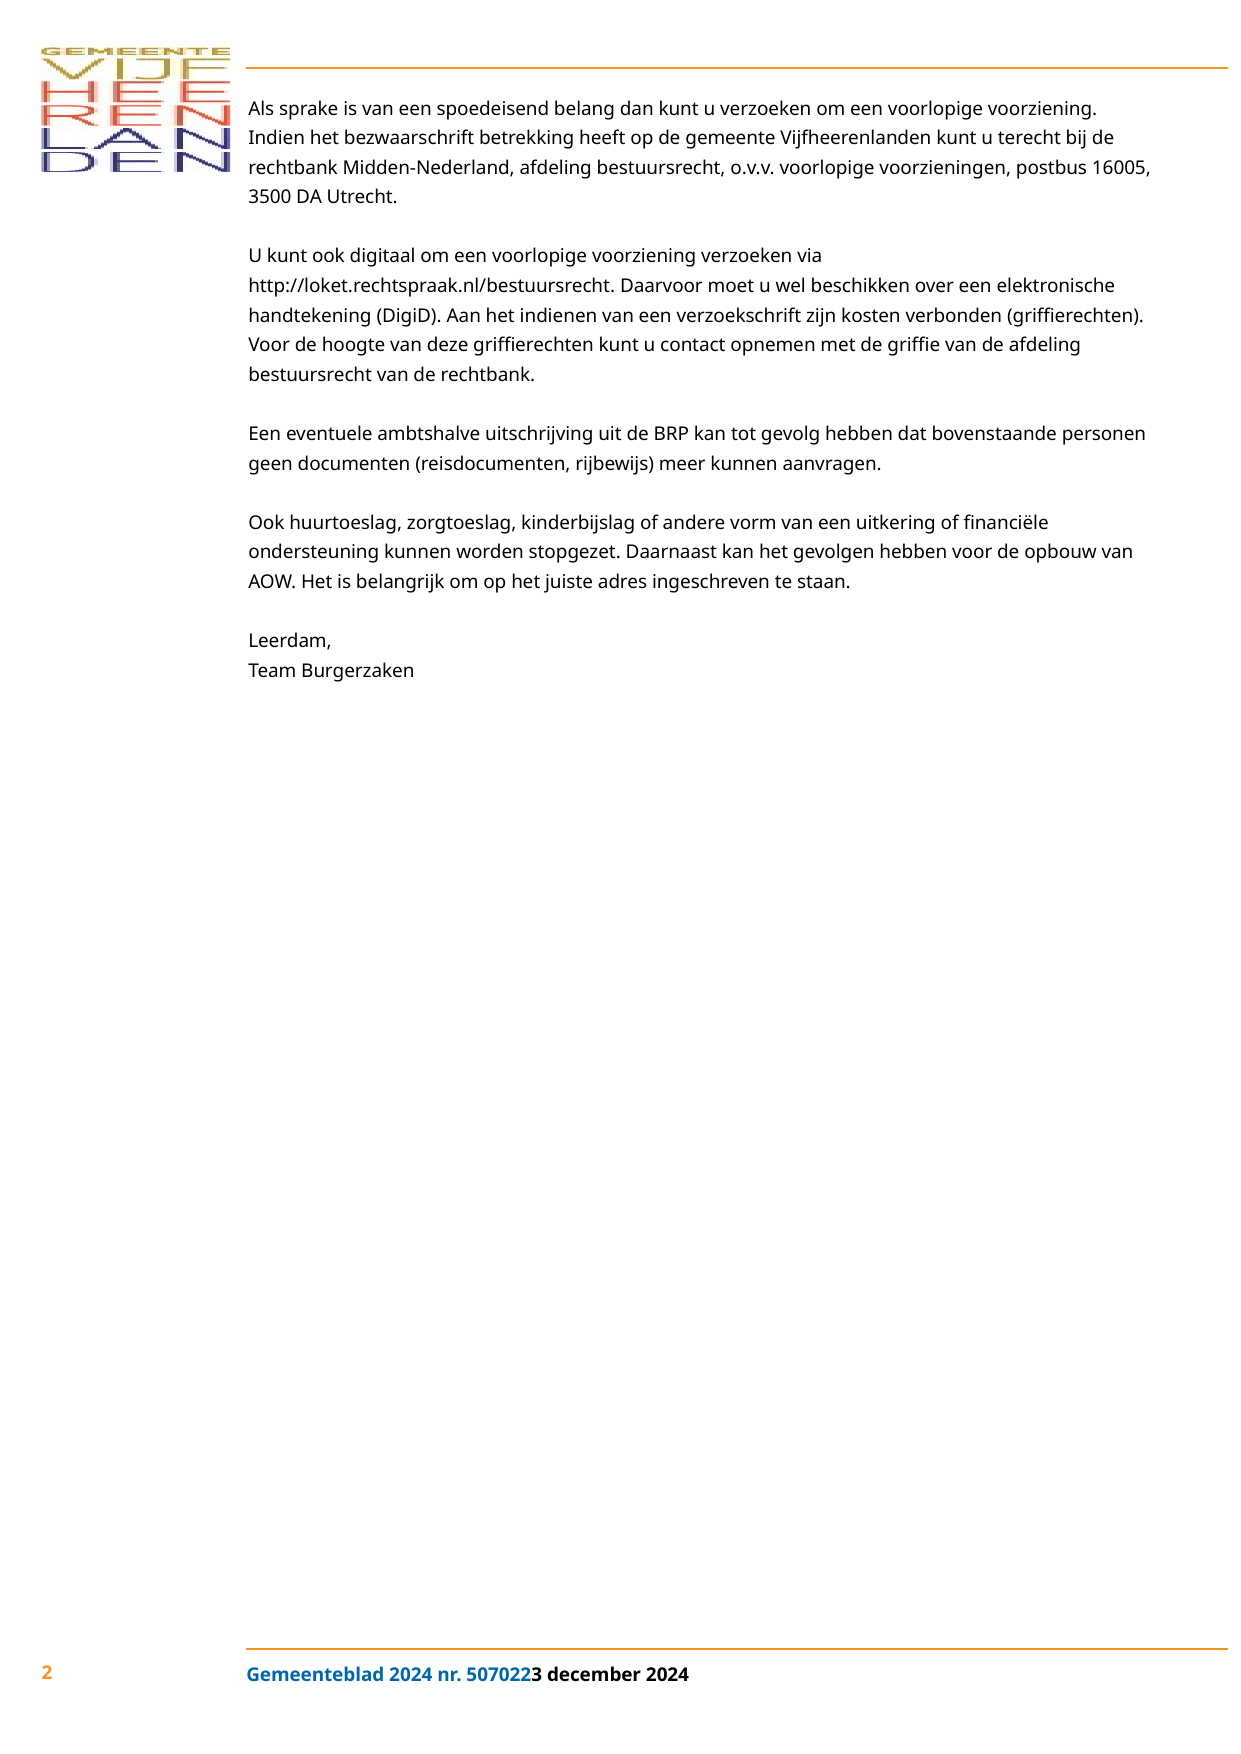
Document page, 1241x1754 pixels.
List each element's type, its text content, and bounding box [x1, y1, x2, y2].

text Ook huurtoeslag, zorgtoeslag, kinderbijslag of andere vorm van een uitkering of financiële ondersteuning kunnen worden stopgezet. Daarnaast kan het gevolgen hebben voor de opbouw van AOW. Het is belangrijk om op het juiste adres ingeschreven te staan. [248, 509, 1152, 594]
picture [41, 47, 231, 172]
text Een eventuele ambtshalve uitschrijving uit de BRP kan tot gevolg hebben dat bovenstaande personen geen documenten (reisdocumenten, rijbewijs) meer kunnen aanvragen. [248, 420, 1152, 476]
text Team Burgerzaken [248, 657, 1152, 683]
text U kunt ook digitaal om een voorlopige voorziening verzoeken via http://loket.rechtspraak.nl/bestuursrecht. Daarvoor moet u wel beschikken over een elektronische handtekening (DigiD). Aan het indienen van een verzoekschrift zijn kosten verbonden (griffierechten). Voor de hoogte van deze griffierechten kunt u contact opnemen met de griffie van de afdeling bestuursrecht van de rechtbank. [248, 243, 1152, 387]
text Als sprake is van een spoedeisend belang dan kunt u verzoeken om een voorlopige voorziening. Indien het bezwaarschrift betrekking heeft op de gemeente Vijfheerenlanden kunt u terecht bij de rechtbank Midden-Nederland, afdeling bestuursrecht, o.v.v. voorlopige voorzieningen, postbus 16005, 3500 DA Utrecht. [248, 95, 1152, 209]
text Leerdam, [248, 627, 1152, 653]
